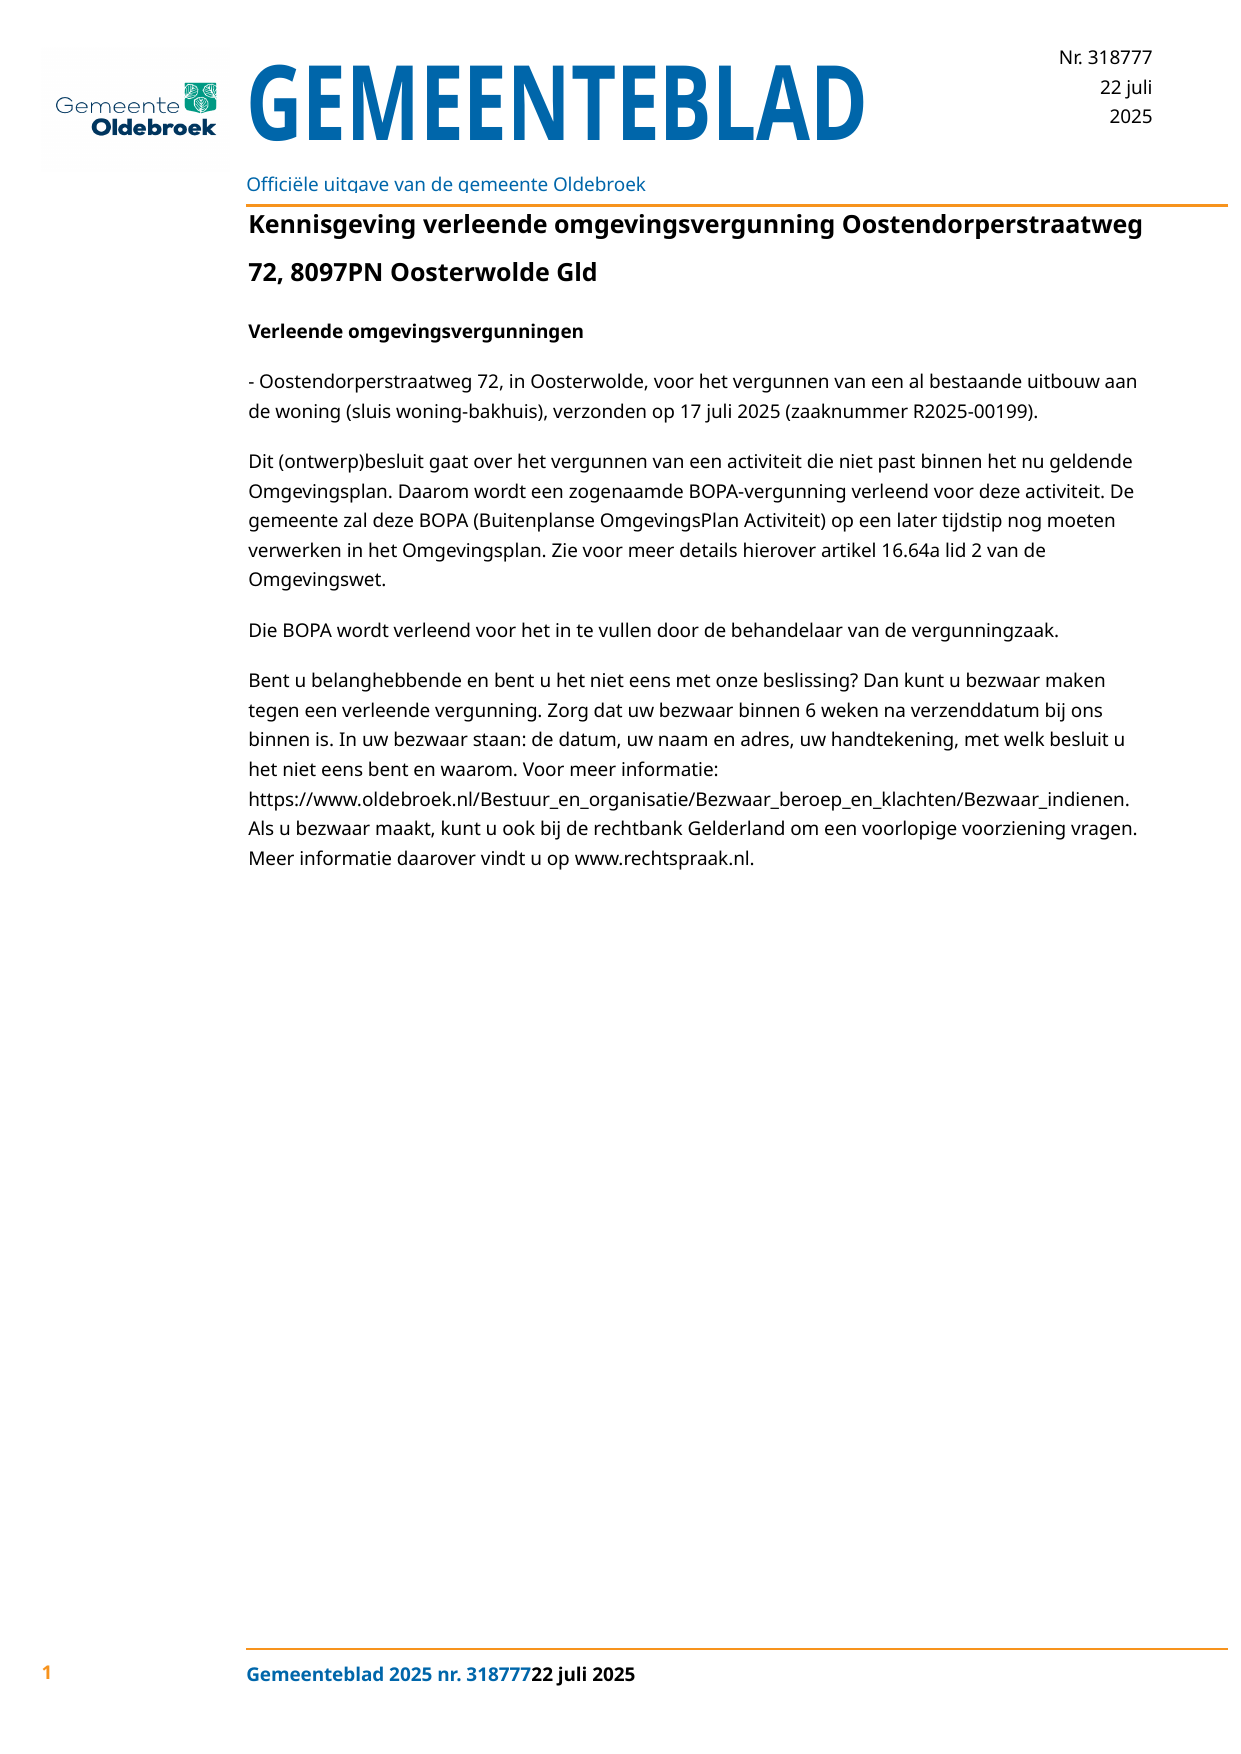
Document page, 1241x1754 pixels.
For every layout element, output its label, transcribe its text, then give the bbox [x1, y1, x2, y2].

picture [41, 47, 231, 172]
text Die BOPA wordt verleend voor het in te vullen door de behandelaar van de vergunningzaak. [248, 617, 1152, 643]
text - Oostendorperstraatweg 72, in Oosterwolde, voor het vergunnen van een al bestaande uitbouw aan de woning (sluis woning-bakhuis), verzonden op 17 juli 2025 (zaaknummer R2025-00199). [248, 368, 1152, 424]
text Bent u belanghebbende en bent u het niet eens met onze beslissing? Dan kunt u bezwaar maken tegen een verleende vergunning. Zorg dat uw bezwaar binnen 6 weken na verzenddatum bij ons binnen is. In uw bezwaar staan: de datum, uw naam en adres, uw handtekening, met welk besluit u het niet eens bent en waarom. Voor meer informatie: https://www.oldebroek.nl/Bestuur_en_organisatie/Bezwaar_beroep_en_klachten/Bezwaar_indienen. Als u bezwaar maakt, kunt u ook bij de rechtbank Gelderland om een voorlopige voorziening vragen. Meer informatie daarover vindt u op www.rechtspraak.nl. [248, 667, 1152, 871]
text Dit (ontwerp)besluit gaat over het vergunnen van een activiteit die niet past binnen het nu geldende Omgevingsplan. Daarom wordt een zogenaamde BOPA-vergunning verleend voor deze activiteit. De gemeente zal deze BOPA (Buitenplanse OmgevingsPlan Activiteit) op een later tijdstip nog moeten verwerken in het Omgevingsplan. Zie voor meer details hierover artikel 16.64a lid 2 van de Omgevingswet. [248, 448, 1152, 592]
text Kennisgeving verleende omgevingsvergunning Oostendorperstraatweg 72, 8097PN Oosterwolde Gld [248, 207, 1152, 288]
text Verleende omgevingsvergunningen [248, 318, 1152, 344]
